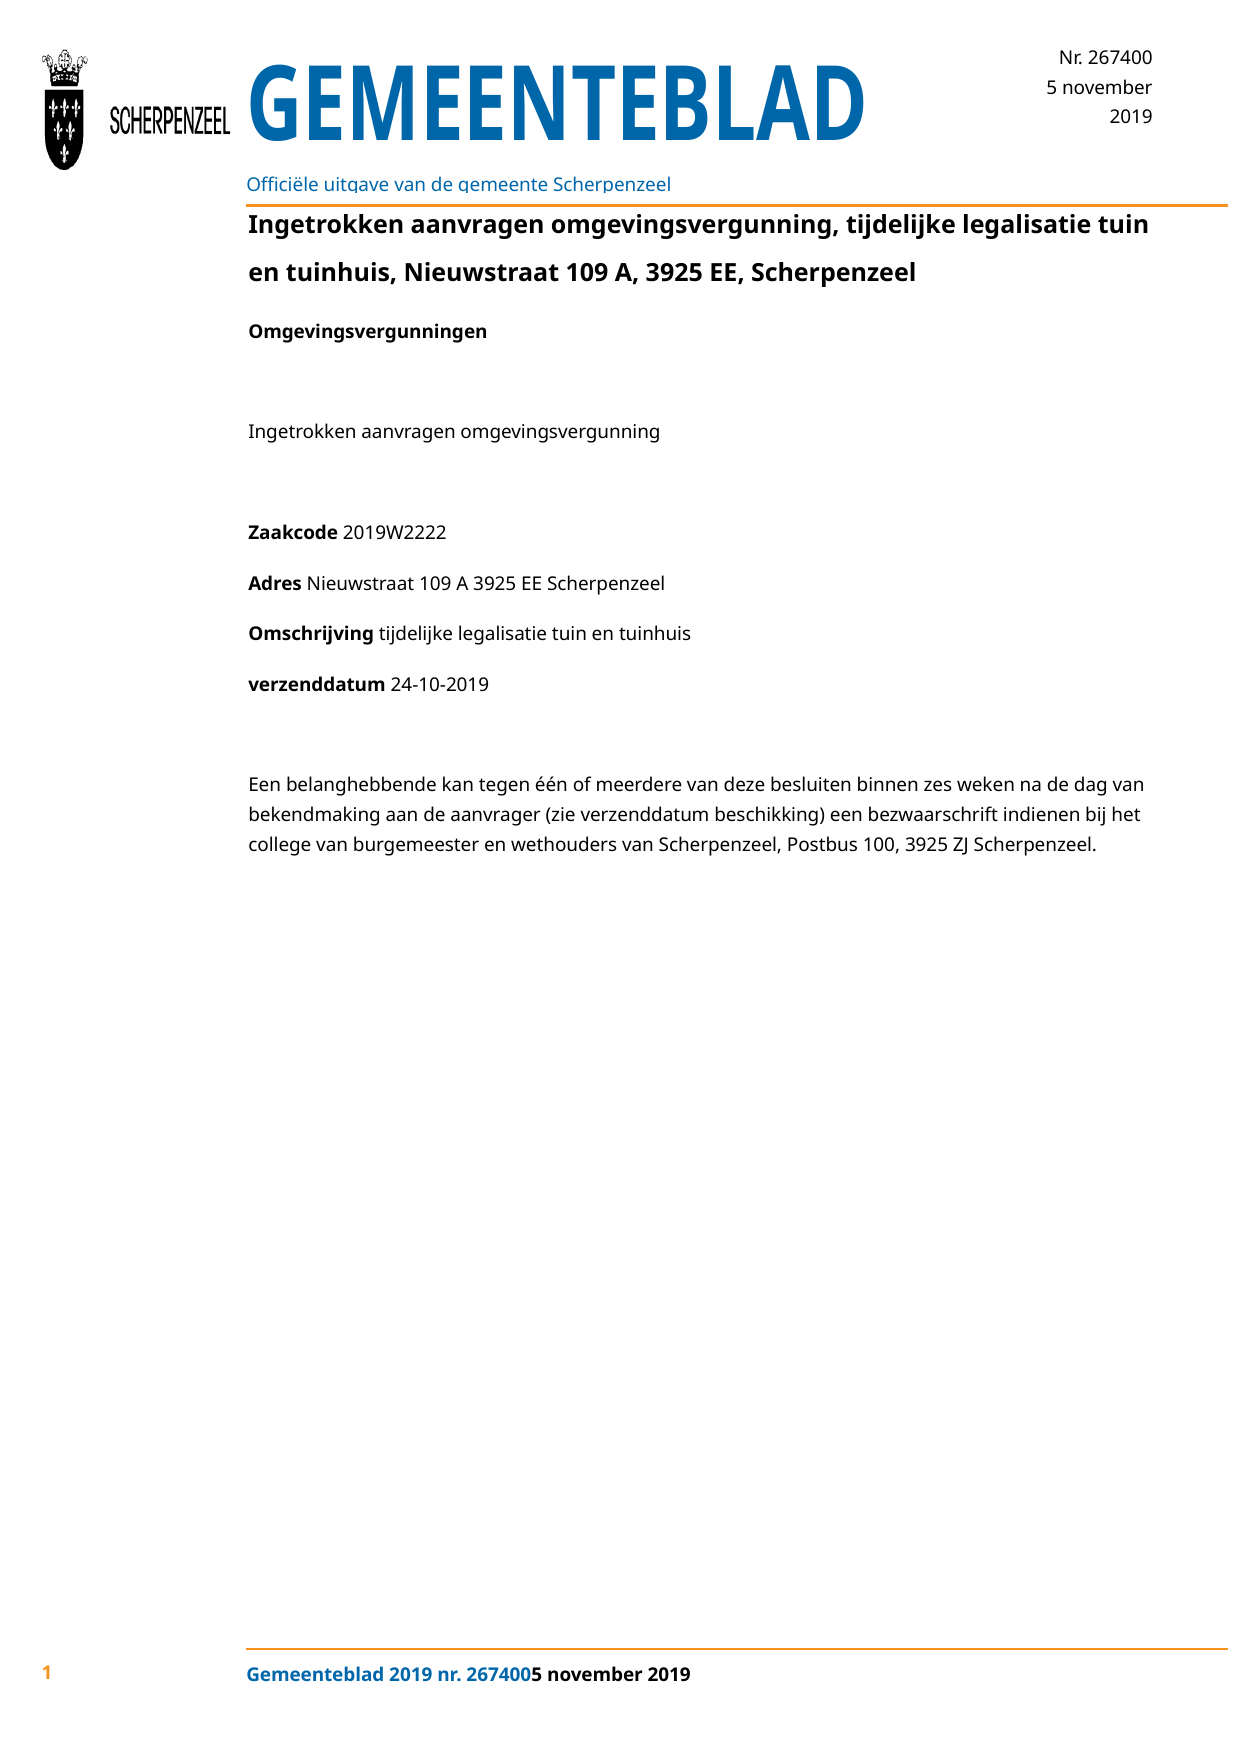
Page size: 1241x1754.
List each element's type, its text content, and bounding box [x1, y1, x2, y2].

text Ingetrokken aanvragen omgevingsvergunning, tijdelijke legalisatie tuin en tuinhuis, Nieuwstraat 109 A, 3925 EE, Scherpenzeel [248, 207, 1152, 288]
text Zaakcode 2019W2222 [248, 519, 1152, 545]
text Omschrijving tijdelijke legalisatie tuin en tuinhuis [248, 620, 1152, 646]
text Ingetrokken aanvragen omgevingsvergunning [248, 419, 1152, 444]
text Een belanghebbende kan tegen één of meerdere van deze besluiten binnen zes weken na de dag van bekendmaking aan de aanvrager (zie verzenddatum beschikking) een bezwaarschrift indienen bij het college van burgemeester en wethouders van Scherpenzeel, Postbus 100, 3925 ZJ Scherpenzeel. [248, 772, 1152, 857]
picture [41, 47, 231, 172]
text Omgevingsvergunningen [248, 318, 1152, 344]
text Adres Nieuwstraat 109 A 3925 EE Scherpenzeel [248, 570, 1152, 596]
text verzenddatum 24-10-2019 [248, 671, 1152, 697]
